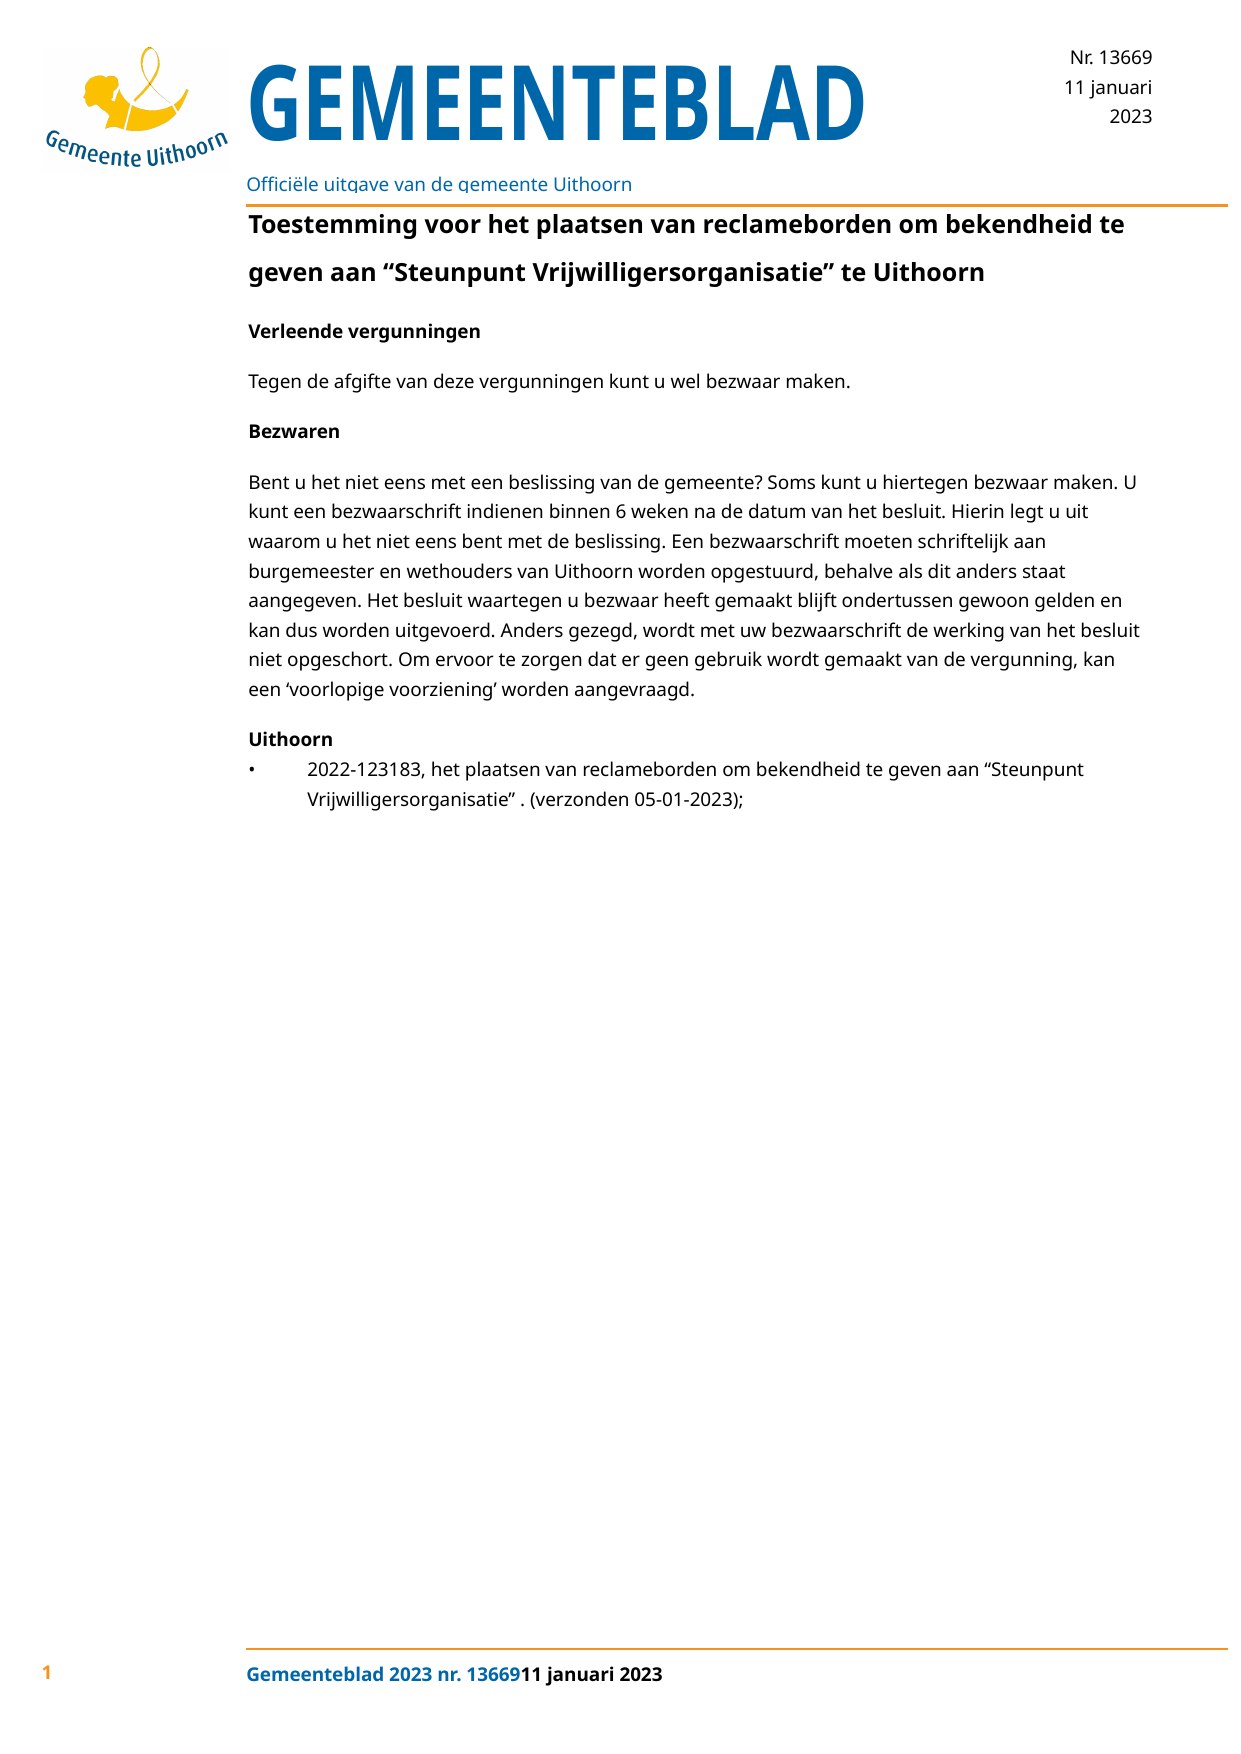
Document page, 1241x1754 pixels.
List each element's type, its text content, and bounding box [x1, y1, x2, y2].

text Toestemming voor het plaatsen van reclameborden om bekendheid te geven aan “Steunpunt Vrijwilligersorganisatie” te Uithoorn [248, 207, 1152, 288]
text Verleende vergunningen [248, 318, 1152, 344]
text Tegen de afgifte van deze vergunningen kunt u wel bezwaar maken. [248, 368, 1152, 394]
text Bent u het niet eens met een beslissing van de gemeente? Soms kunt u hiertegen bezwaar maken. U kunt een bezwaarschrift indienen binnen 6 weken na de datum van het besluit. Hierin legt u uit waarom u het niet eens bent met de beslissing. Een bezwaarschrift moeten schriftelijk aan burgemeester en wethouders van Uithoorn worden opgestuurd, behalve als dit anders staat aangegeven. Het besluit waartegen u bezwaar heeft gemaakt blijft ondertussen gewoon gelden en kan dus worden uitgevoerd. Anders gezegd, wordt met uw bezwaarschrift de werking van het besluit niet opgeschort. Om ervoor te zorgen dat er geen gebruik wordt gemaakt van de vergunning, kan een ‘voorlopige voorziening’ worden aangevraagd. [248, 469, 1152, 702]
text Uithoorn [248, 727, 1152, 752]
picture [41, 47, 231, 172]
list 2022-123183, het plaatsen van reclameborden om bekendheid te geven aan “Steunpunt Vrijwilligersorganisatie” . (verzonden 05-01-2023); [248, 756, 1152, 812]
text Bezwaren [248, 419, 1152, 444]
